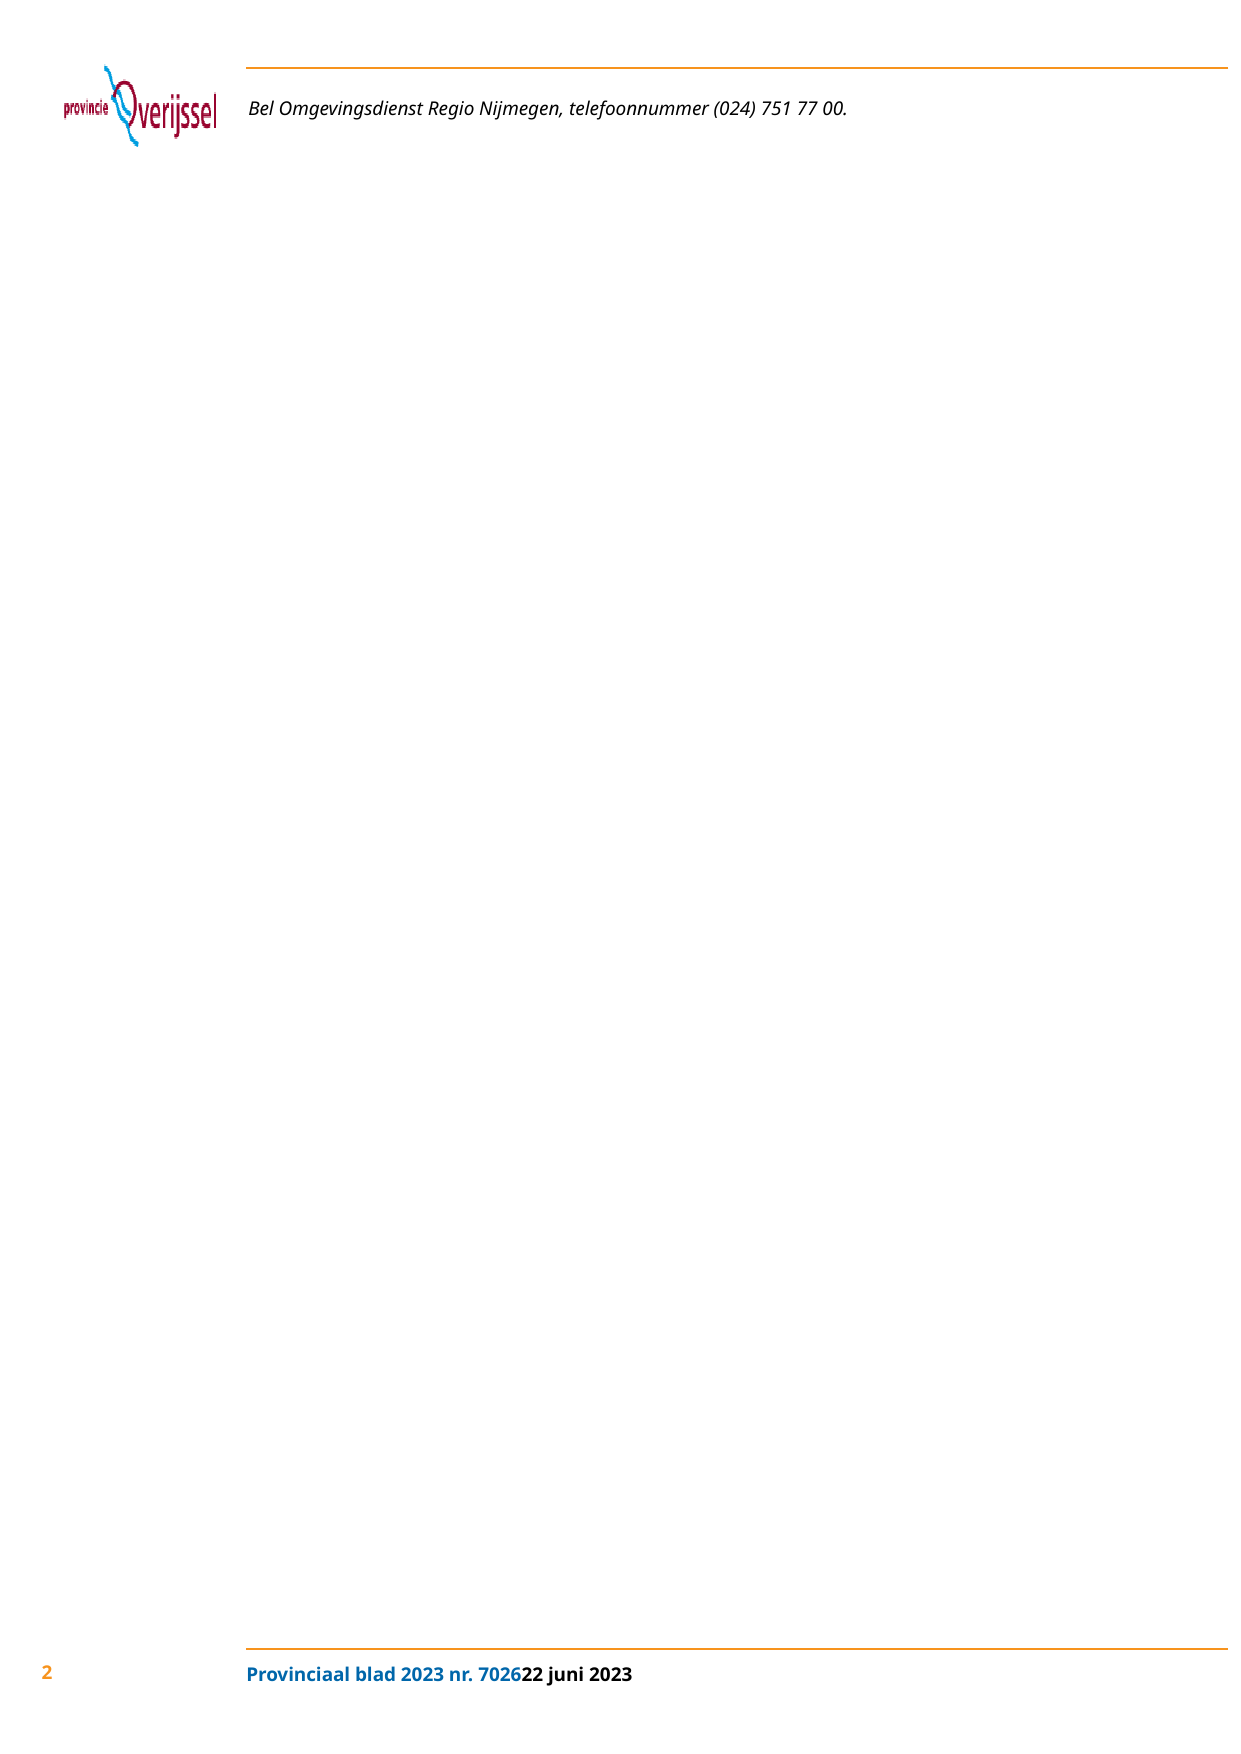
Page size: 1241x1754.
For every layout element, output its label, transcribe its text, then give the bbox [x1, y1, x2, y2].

picture [41, 47, 231, 172]
text Bel Omgevingsdienst Regio Nijmegen, telefoonnummer (024) 751 77 00. [248, 95, 1152, 121]
